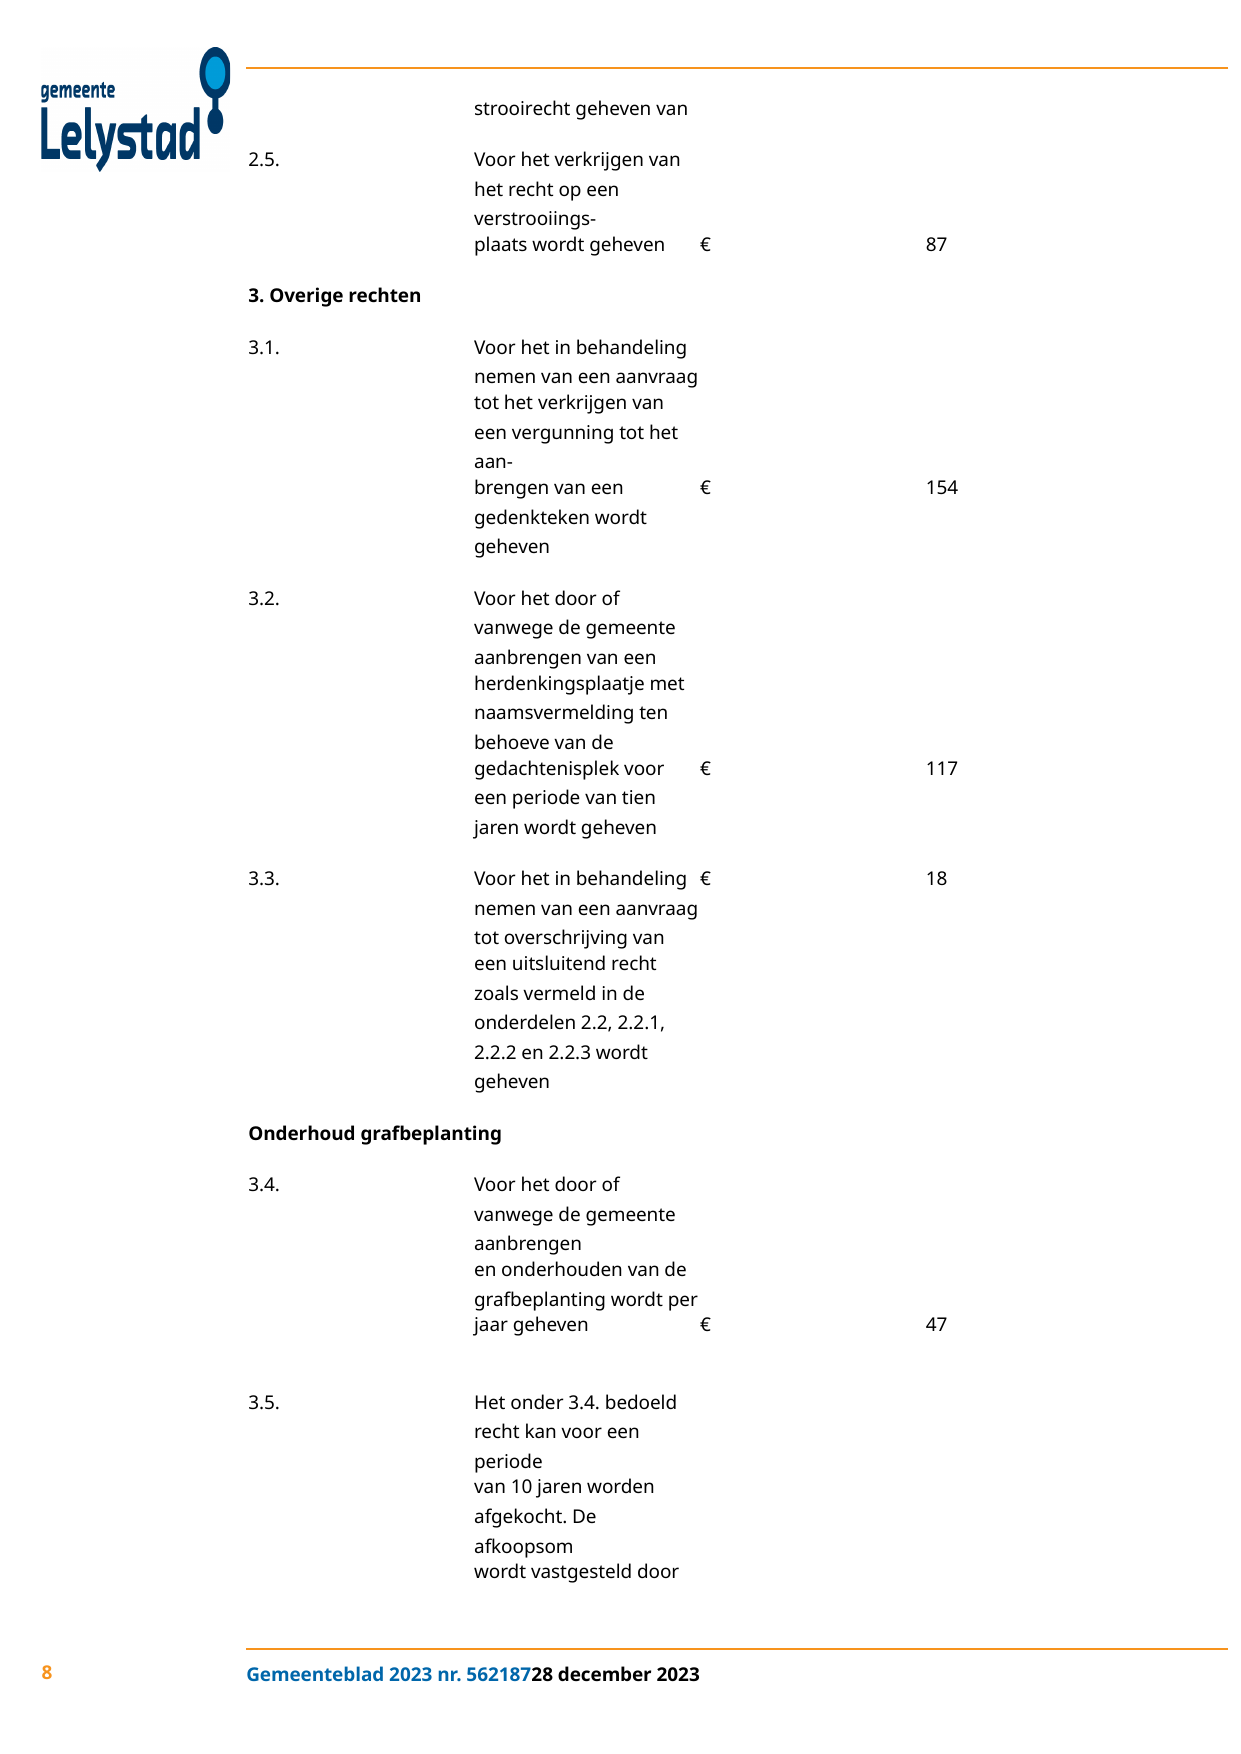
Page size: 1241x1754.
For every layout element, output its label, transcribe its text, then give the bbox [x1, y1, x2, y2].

table_cell [700, 840, 926, 865]
table_cell [926, 1338, 1152, 1363]
table_cell [926, 334, 1152, 389]
table_cell [700, 1474, 926, 1559]
table_cell [700, 585, 926, 670]
table_cell wordt vastgesteld door [474, 1559, 700, 1584]
table_cell [700, 95, 926, 121]
table_cell [248, 1312, 474, 1337]
table_cell [700, 670, 926, 755]
table_cell [474, 1338, 700, 1363]
table_cell [700, 257, 926, 283]
table_cell [474, 840, 700, 865]
table_cell [700, 308, 926, 334]
table_cell [248, 308, 474, 334]
table_cell [248, 389, 474, 474]
table_cell [700, 1389, 926, 1474]
table_cell 87 [926, 231, 1152, 257]
table_cell [700, 1146, 926, 1171]
table_cell [248, 121, 474, 146]
table_cell [474, 1094, 700, 1120]
table_cell en onderhouden van de grafbeplanting wordt per [474, 1256, 700, 1312]
table_cell [248, 1256, 474, 1312]
table_cell Onderhoud grafbeplanting [248, 1120, 700, 1146]
table_cell [474, 559, 700, 585]
table_cell € [700, 231, 926, 257]
table_cell [700, 950, 926, 1094]
table_cell 3.3. [248, 865, 474, 950]
table_cell brengen van een gedenkteken wordt geheven [474, 474, 700, 559]
table_cell [926, 146, 1152, 231]
table_cell een uitsluitend recht zoals vermeld in de onderdelen 2.2, 2.2.1, 2.2.2 en 2.2.3 wordt geheven [474, 950, 700, 1094]
table_cell [926, 95, 1152, 121]
table_cell [926, 283, 1152, 308]
table_cell [926, 1474, 1152, 1559]
table_cell 47 [926, 1312, 1152, 1337]
table_cell [700, 1256, 926, 1312]
table_cell € [700, 1312, 926, 1337]
table_cell 3.4. [248, 1171, 474, 1256]
table_cell gedachtenisplek voor een periode van tien jaren wordt geheven [474, 755, 700, 839]
table_cell [248, 1363, 474, 1389]
table_cell Voor het door of vanwege de gemeente aanbrengen [474, 1171, 700, 1256]
table_cell Voor het verkrijgen van het recht op een verstrooiings- [474, 146, 700, 231]
table_cell [926, 670, 1152, 755]
table_cell [926, 1389, 1152, 1474]
table_cell [926, 559, 1152, 585]
table_cell [700, 1094, 926, 1120]
table_cell tot het verkrijgen van een vergunning tot het aan- [474, 389, 700, 474]
table_cell [926, 1094, 1152, 1120]
table_cell [248, 755, 474, 839]
table_cell [700, 283, 926, 308]
picture [41, 47, 231, 172]
table_cell [926, 1120, 1152, 1146]
table_cell [474, 1146, 700, 1171]
table_cell Het onder 3.4. bedoeld recht kan voor een periode [474, 1389, 700, 1474]
table_cell [926, 121, 1152, 146]
table_cell [700, 1559, 926, 1584]
table_cell [248, 559, 474, 585]
table_cell 154 [926, 474, 1152, 559]
table_cell 3.2. [248, 585, 474, 670]
table_cell [926, 257, 1152, 283]
table_cell [248, 474, 474, 559]
table_cell [926, 308, 1152, 334]
table_cell [474, 121, 700, 146]
table_cell [700, 1120, 926, 1146]
table_cell herdenkingsplaatje met naamsvermelding ten behoeve van de [474, 670, 700, 755]
table_cell Voor het door of vanwege de gemeente aanbrengen van een [474, 585, 700, 670]
table_cell [700, 1338, 926, 1363]
table_cell [700, 1363, 926, 1389]
table_cell jaar geheven [474, 1312, 700, 1337]
table_cell [926, 1256, 1152, 1312]
table_cell [474, 257, 700, 283]
table_cell [248, 231, 474, 257]
table_cell Voor het in behandeling nemen van een aanvraag [474, 334, 700, 389]
table_cell [700, 121, 926, 146]
table_cell [248, 840, 474, 865]
table_cell [700, 389, 926, 474]
table_cell 18 [926, 865, 1152, 950]
table_cell 117 [926, 755, 1152, 839]
table_cell [926, 1171, 1152, 1256]
table_cell € [700, 474, 926, 559]
table_cell [700, 334, 926, 389]
table_cell [926, 1363, 1152, 1389]
table_cell [248, 1146, 474, 1171]
table_cell [248, 1559, 474, 1584]
table_cell Voor het in behandeling nemen van een aanvraag tot overschrijving van [474, 865, 700, 950]
table_cell plaats wordt geheven [474, 231, 700, 257]
table_cell [926, 840, 1152, 865]
table_cell € [700, 755, 926, 839]
table_cell strooirecht geheven van [474, 95, 700, 121]
table_cell [700, 559, 926, 585]
table_cell van 10 jaren worden afgekocht. De afkoopsom [474, 1474, 700, 1559]
table_cell [926, 585, 1152, 670]
table_cell [248, 1094, 474, 1120]
table_cell [926, 389, 1152, 474]
table_cell 3.5. [248, 1389, 474, 1474]
table_cell € [700, 865, 926, 950]
table_cell 2.5. [248, 146, 474, 231]
table_cell [926, 1146, 1152, 1171]
table_cell [248, 1338, 474, 1363]
table_cell [248, 257, 474, 283]
table_cell 3. Overige rechten [248, 283, 700, 308]
table_cell [474, 308, 700, 334]
table_cell [926, 1559, 1152, 1584]
table_cell [248, 95, 474, 121]
table_cell 3.1. [248, 334, 474, 389]
table_cell [248, 670, 474, 755]
table_cell [926, 950, 1152, 1094]
table_cell [700, 1171, 926, 1256]
table_cell [700, 146, 926, 231]
table_cell [248, 950, 474, 1094]
table_cell [474, 1363, 700, 1389]
table_cell [248, 1474, 474, 1559]
